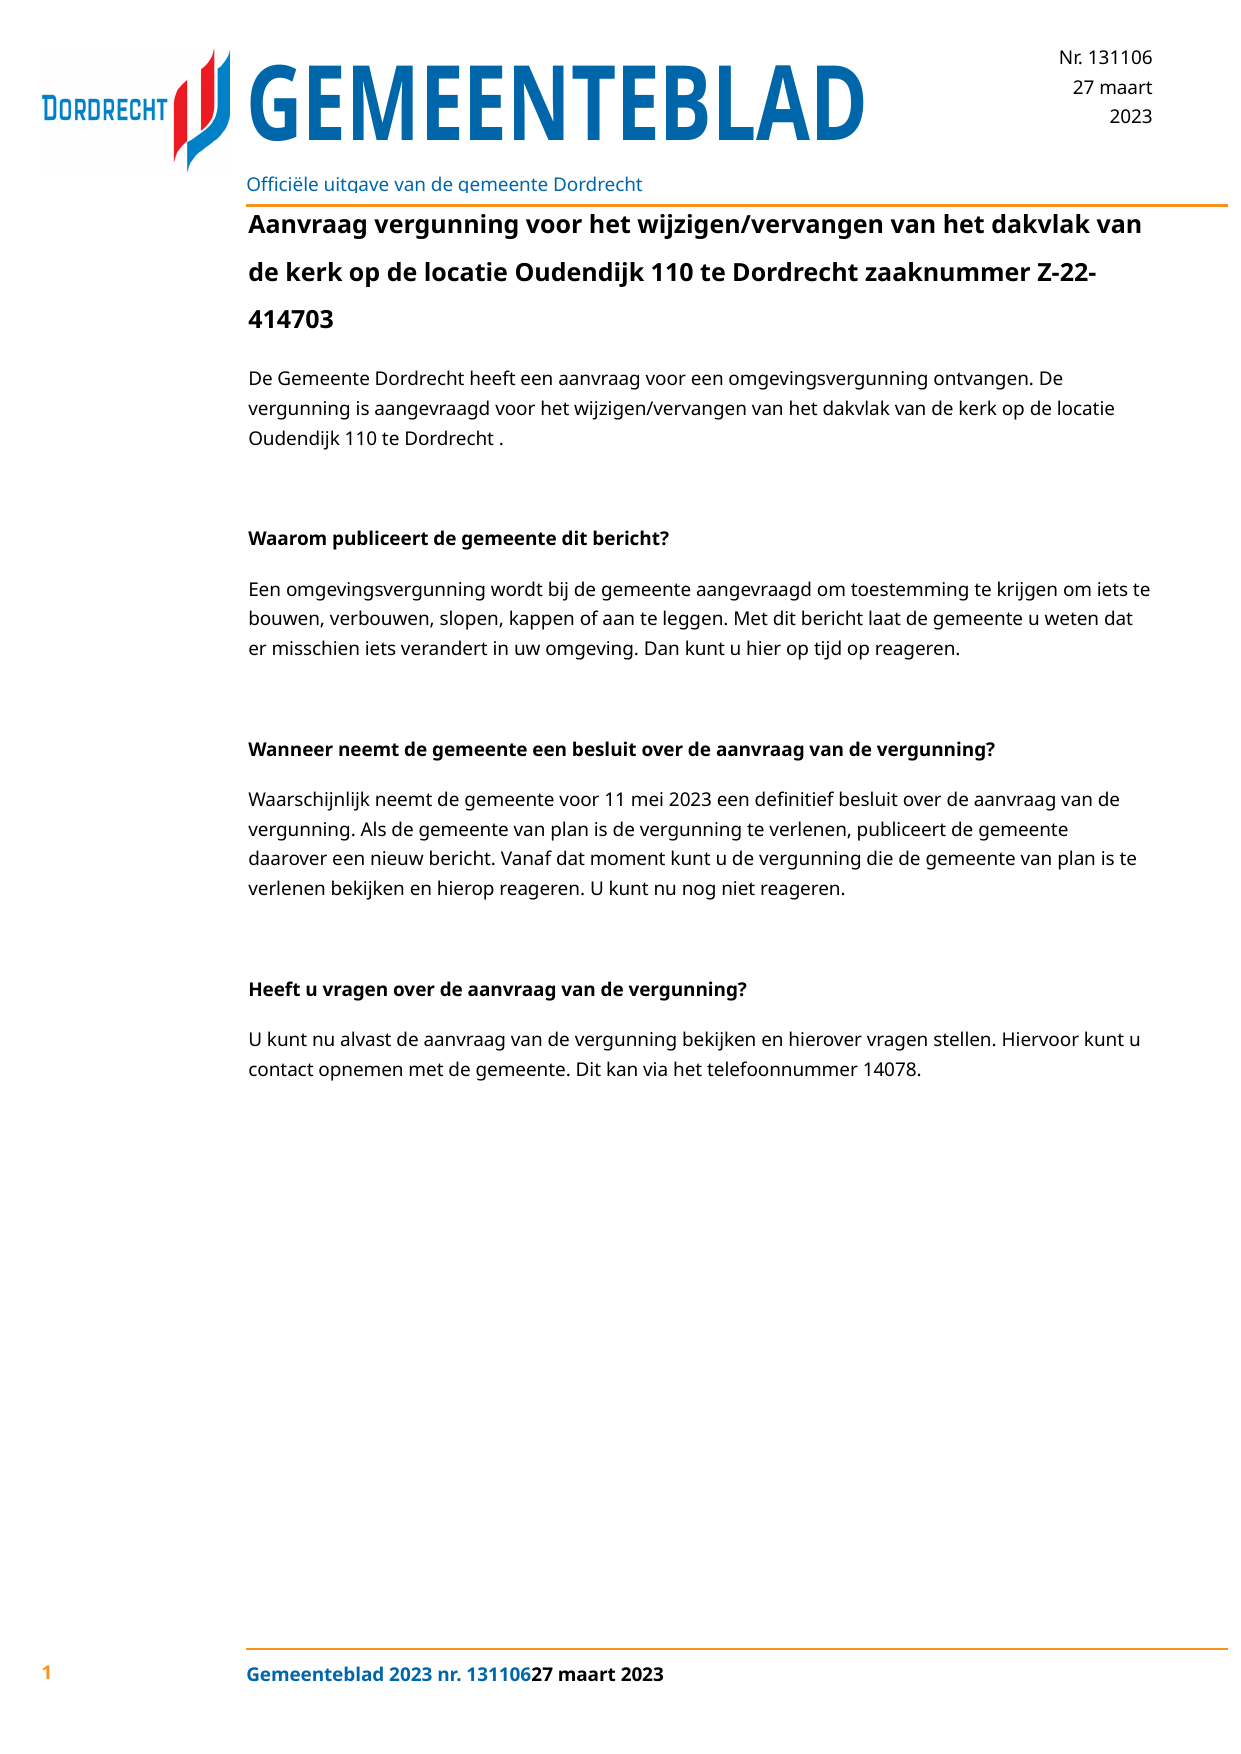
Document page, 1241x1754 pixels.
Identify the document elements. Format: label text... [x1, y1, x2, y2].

text Aanvraag vergunning voor het wijzigen/vervangen van het dakvlak van de kerk op de locatie Oudendijk 110 te Dordrecht zaaknummer Z-22-414703 [248, 207, 1152, 336]
text De Gemeente Dordrecht heeft een aanvraag voor een omgevingsvergunning ontvangen. De vergunning is aangevraagd voor het wijzigen/vervangen van het dakvlak van de kerk op de locatie Oudendijk 110 te Dordrecht . [248, 366, 1152, 450]
picture [41, 47, 231, 172]
text U kunt nu alvast de aanvraag van de vergunning bekijken en hierover vragen stellen. Hiervoor kunt u contact opnemen met de gemeente. Dit kan via het telefoonnummer 14078. [248, 1026, 1152, 1082]
text Heeft u vragen over de aanvraag van de vergunning? [248, 976, 1152, 1002]
text Waarom publiceert de gemeente dit bericht? [248, 526, 1152, 551]
text Waarschijnlijk neemt de gemeente voor 11 mei 2023 een definitief besluit over de aanvraag van de vergunning. Als de gemeente van plan is de vergunning te verlenen, publiceert de gemeente daarover een nieuw bericht. Vanaf dat moment kunt u de vergunning die de gemeente van plan is te verlenen bekijken en hierop reageren. U kunt nu nog niet reageren. [248, 786, 1152, 901]
text Een omgevingsvergunning wordt bij de gemeente aangevraagd om toestemming te krijgen om iets te bouwen, verbouwen, slopen, kappen of aan te leggen. Met dit bericht laat de gemeente u weten dat er misschien iets verandert in uw omgeving. Dan kunt u hier op tijd op reageren. [248, 576, 1152, 661]
text Wanneer neemt de gemeente een besluit over de aanvraag van de vergunning? [248, 736, 1152, 762]
